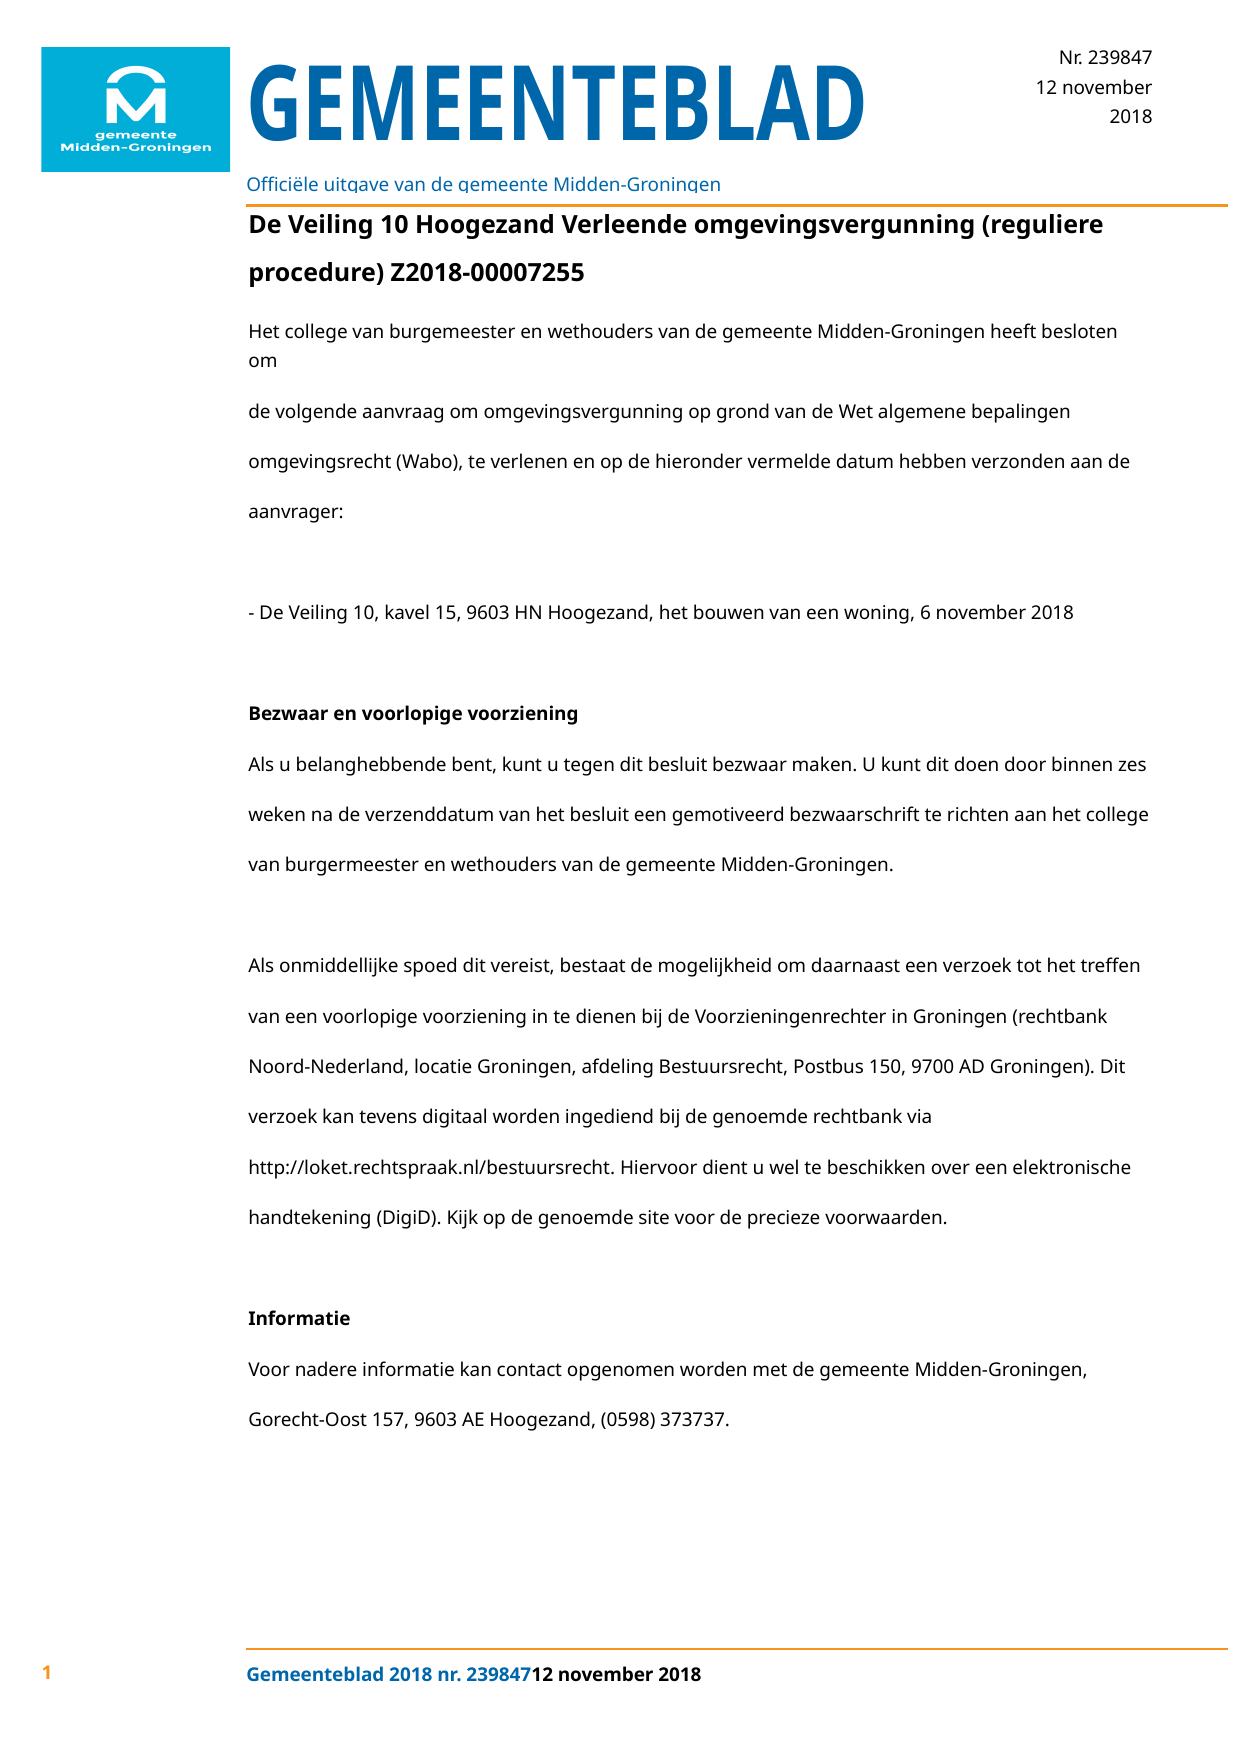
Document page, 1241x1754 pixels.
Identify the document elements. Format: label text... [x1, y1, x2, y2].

picture [108, 66, 164, 82]
text omgevingsrecht (Wabo), te verlenen en op de hieronder vermelde datum hebben verzonden aan de [248, 448, 1152, 474]
text Het college van burgemeester en wethouders van de gemeente Midden-Groningen heeft besloten om [248, 318, 1152, 373]
text Bezwaar en voorlopige voorziening [248, 700, 1152, 726]
text Als onmiddellijke spoed dit vereist, bestaat de mogelijkheid om daarnaast een verzoek tot het treffen [248, 952, 1152, 978]
text Noord-Nederland, locatie Groningen, afdeling Bestuursrecht, Postbus 150, 9700 AD Groningen). Dit [248, 1053, 1152, 1079]
text verzoek kan tevens digitaal worden ingediend bij de genoemde rechtbank via [248, 1104, 1152, 1129]
text De Veiling 10 Hoogezand Verleende omgevingsvergunning (reguliere procedure) Z2018-00007255 [248, 207, 1152, 288]
text van een voorlopige voorziening in te dienen bij de Voorzieningenrechter in Groningen (rechtbank [248, 1003, 1152, 1029]
picture [184, 146, 190, 153]
text weken na de verzenddatum van het besluit een gemotiveerd bezwaarschrift te richten aan het college [248, 801, 1152, 827]
text handtekening (DigiD). Kijk op de genoemde site voor de precieze voorwaarden. [248, 1204, 1152, 1230]
text van burgermeester en wethouders van de gemeente Midden-Groningen. [248, 852, 1152, 877]
text Voor nadere informatie kan contact opgenomen worden met de gemeente Midden-Groningen, [248, 1356, 1152, 1382]
text - De Veiling 10, kavel 15, 9603 HN Hoogezand, het bouwen van een woning, 6 november 2018 [248, 599, 1152, 625]
text Informatie [248, 1305, 1152, 1331]
text http://loket.rechtspraak.nl/bestuursrecht. Hiervoor dient u wel te beschikken over een elektronische [248, 1154, 1152, 1180]
text de volgende aanvraag om omgevingsvergunning op grond van de Wet algemene bepalingen [248, 398, 1152, 424]
picture [107, 89, 165, 122]
text Als u belanghebbende bent, kunt u tegen dit besluit bezwaar maken. U kunt dit doen door binnen zes [248, 751, 1152, 777]
text Gorecht-Oost 157, 9603 AE Hoogezand, (0598) 373737. [248, 1406, 1152, 1432]
text aanvrager: [248, 499, 1152, 524]
